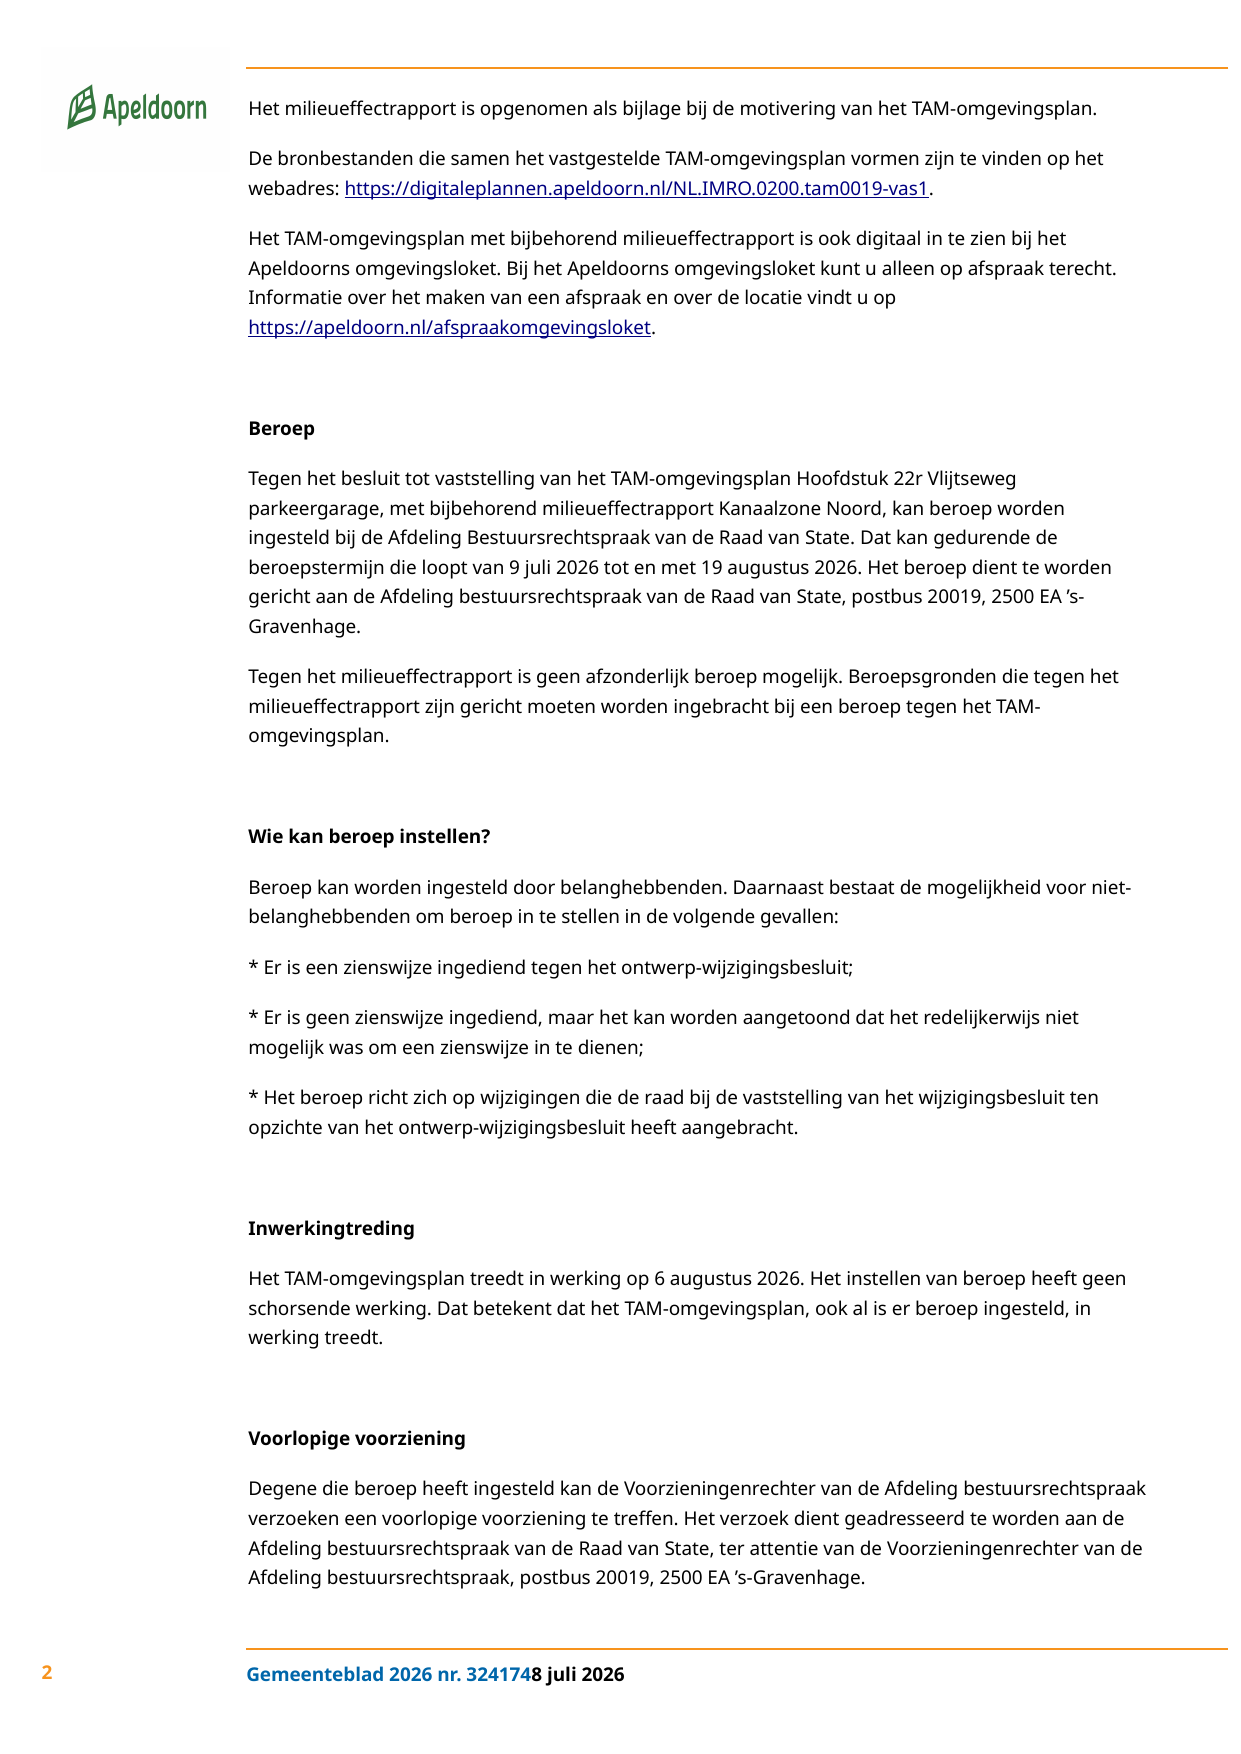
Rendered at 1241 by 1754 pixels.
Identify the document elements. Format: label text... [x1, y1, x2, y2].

text Degene die beroep heeft ingesteld kan de Voorzieningenrechter van de Afdeling bestuursrechtspraak verzoeken een voorlopige voorziening te treffen. Het verzoek dient geadresseerd te worden aan de Afdeling bestuursrechtspraak van de Raad van State, ter attentie van de Voorzieningenrechter van de Afdeling bestuursrechtspraak, postbus 20019, 2500 EA ’s-Gravenhage. [248, 1476, 1152, 1590]
text * Er is een zienswijze ingediend tegen het ontwerp-wijzigingsbesluit; [248, 954, 1152, 980]
text Beroep [248, 415, 1152, 441]
picture [41, 47, 231, 172]
text Beroep kan worden ingesteld door belanghebbenden. Daarnaast bestaat de mogelijkheid voor niet-belanghebbenden om beroep in te stellen in de volgende gevallen: [248, 874, 1152, 929]
text Het TAM-omgevingsplan met bijbehorend milieueffectrapport is ook digitaal in te zien bij het Apeldoorns omgevingsloket. Bij het Apeldoorns omgevingsloket kunt u alleen op afspraak terecht. Informatie over het maken van een afspraak en over de locatie vindt u op https://apeldoorn.nl/afspraakomgevingsloket. [248, 225, 1152, 340]
text * Er is geen zienswijze ingediend, maar het kan worden aangetoond dat het redelijkerwijs niet mogelijk was om een zienswijze in te dienen; [248, 1004, 1152, 1060]
text Tegen het milieueffectrapport is geen afzonderlijk beroep mogelijk. Beroepsgronden die tegen het milieueffectrapport zijn gericht moeten worden ingebracht bij een beroep tegen het TAM-omgevingsplan. [248, 663, 1152, 748]
text Tegen het besluit tot vaststelling van het TAM-omgevingsplan Hoofdstuk 22r Vlijtseweg parkeergarage, met bijbehorend milieueffectrapport Kanaalzone Noord, kan beroep worden ingesteld bij de Afdeling Bestuursrechtspraak van de Raad van State. Dat kan gedurende de beroepstermijn die loopt van 9 juli 2026 tot en met 19 augustus 2026. Het beroep dient te worden gericht aan de Afdeling bestuursrechtspraak van de Raad van State, postbus 20019, 2500 EA ’s-Gravenhage. [248, 465, 1152, 639]
text Het milieueffectrapport is opgenomen als bijlage bij de motivering van het TAM-omgevingsplan. [248, 95, 1152, 121]
text Inwerkingtreding [248, 1215, 1152, 1241]
text Voorlopige voorziening [248, 1425, 1152, 1451]
text Wie kan beroep instellen? [248, 823, 1152, 849]
text Het TAM-omgevingsplan treedt in werking op 6 augustus 2026. Het instellen van beroep heeft geen schorsende werking. Dat betekent dat het TAM-omgevingsplan, ook al is er beroep ingesteld, in werking treedt. [248, 1265, 1152, 1350]
text * Het beroep richt zich op wijzigingen die de raad bij de vaststelling van het wijzigingsbesluit ten opzichte van het ontwerp-wijzigingsbesluit heeft aangebracht. [248, 1084, 1152, 1140]
text De bronbestanden die samen het vastgestelde TAM-omgevingsplan vormen zijn te vinden op het webadres: https://digitaleplannen.apeldoorn.nl/NL.IMRO.0200.tam0019-vas1. [248, 145, 1152, 201]
